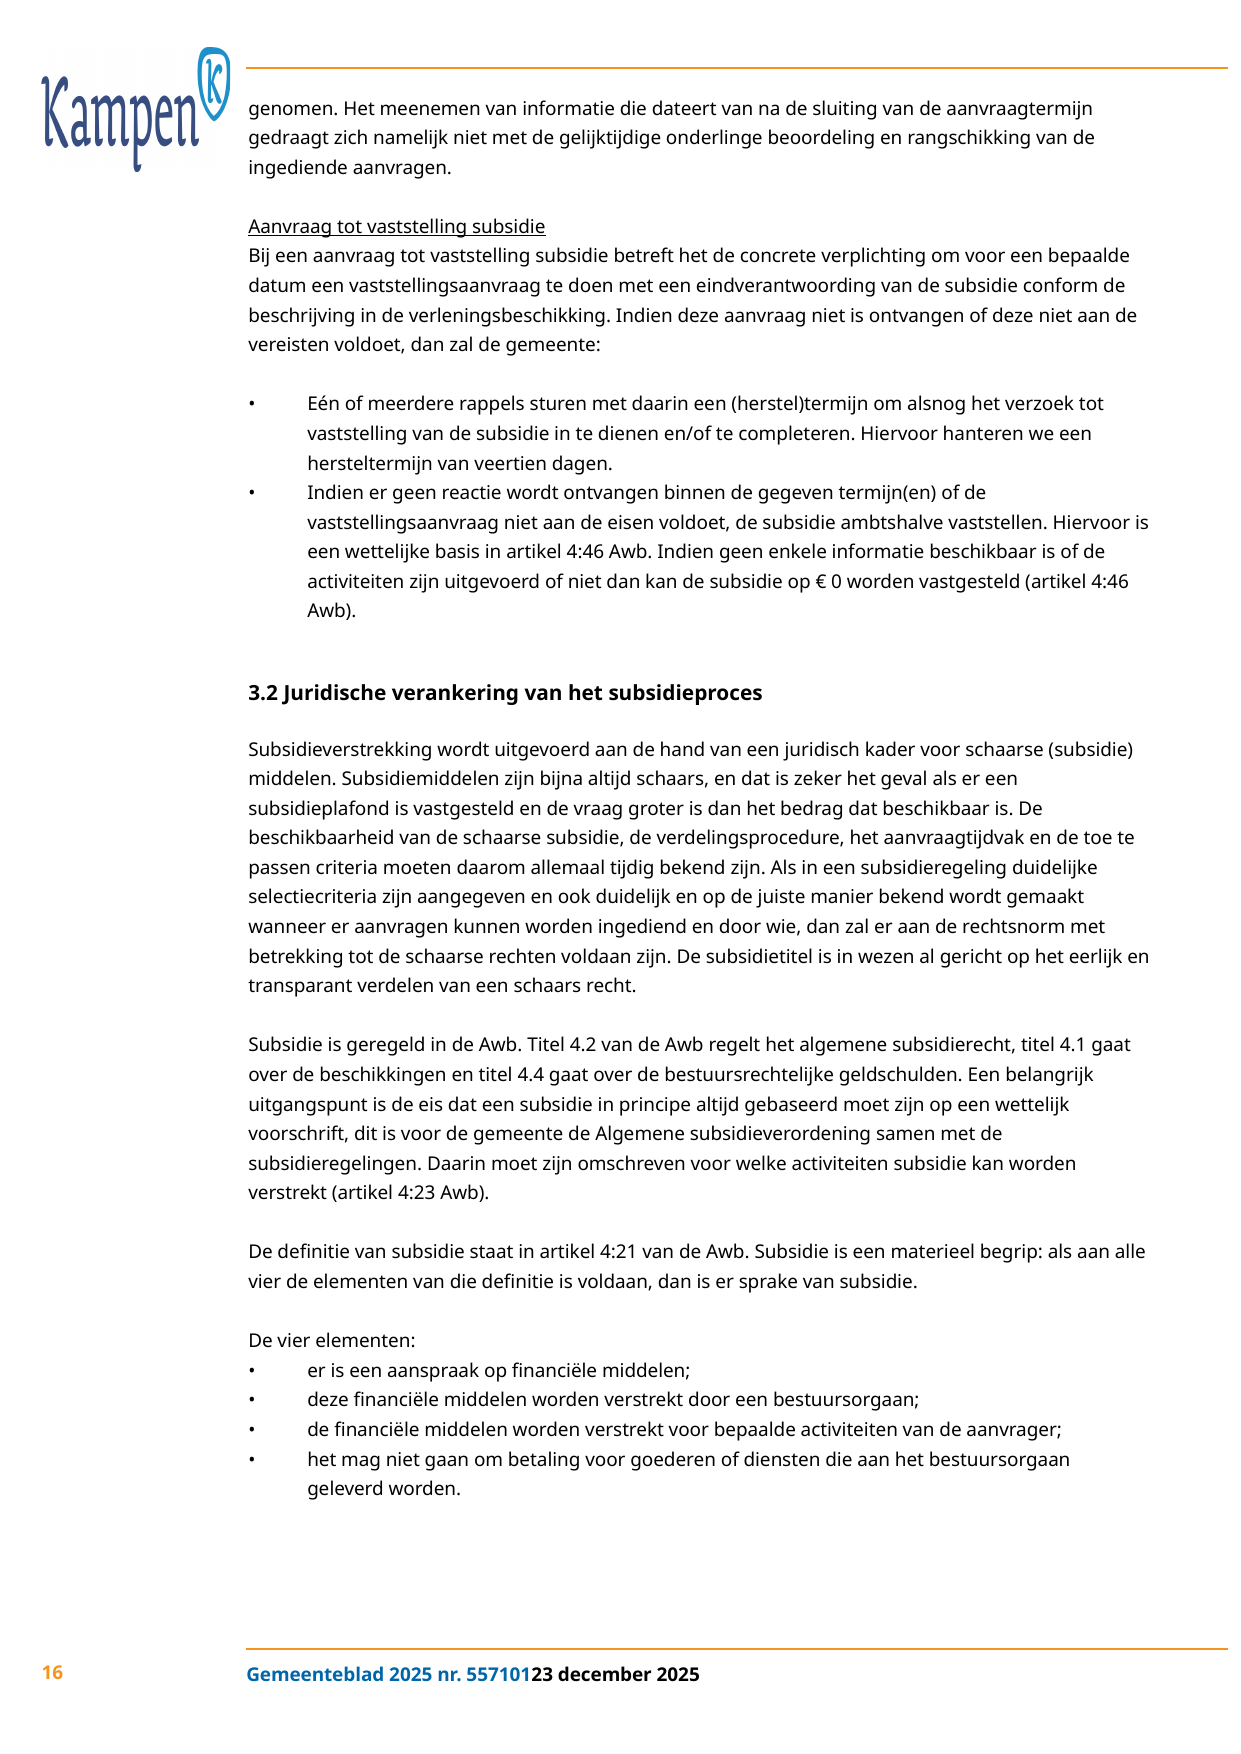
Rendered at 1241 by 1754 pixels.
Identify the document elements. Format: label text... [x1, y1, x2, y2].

list het mag niet gaan om betaling voor goederen of diensten die aan het bestuursorgaan geleverd worden. [248, 1446, 1152, 1501]
list deze financiële middelen worden verstrekt door een bestuursorgaan; [248, 1387, 1152, 1412]
picture [41, 47, 231, 172]
text Aanvraag tot vaststelling subsidie [248, 213, 1152, 239]
text Subsidie is geregeld in de Awb. Titel 4.2 van de Awb regelt het algemene subsidierecht, titel 4.1 gaat over de beschikkingen en titel 4.4 gaat over de bestuursrechtelijke geldschulden. Een belangrijk uitgangspunt is de eis dat een subsidie in principe altijd gebaseerd moet zijn op een wettelijk voorschrift, dit is voor de gemeente de Algemene subsidieverordening samen met de subsidieregelingen. Daarin moet zijn omschreven voor welke activiteiten subsidie kan worden verstrekt (artikel 4:23 Awb). [248, 1032, 1152, 1205]
list er is een aanspraak op financiële middelen; [248, 1357, 1152, 1383]
text 3.2 Juridische verankering van het subsidieproces [248, 678, 1152, 706]
list de financiële middelen worden verstrekt voor bepaalde activiteiten van de aanvrager; [248, 1416, 1152, 1442]
list Eén of meerdere rappels sturen met daarin een (herstel)termijn om alsnog het verzoek tot vaststelling van de subsidie in te dienen en/of te completeren. Hiervoor hanteren we een hersteltermijn van veertien dagen. [248, 391, 1152, 476]
text De vier elementen: [248, 1327, 1152, 1353]
text De definitie van subsidie staat in artikel 4:21 van de Awb. Subsidie is een materieel begrip: als aan alle vier de elementen van die definitie is voldaan, dan is er sprake van subsidie. [248, 1239, 1152, 1294]
list Indien er geen reactie wordt ontvangen binnen de gegeven termijn(en) of de vaststellingsaanvraag niet aan de eisen voldoet, de subsidie ambtshalve vaststellen. Hiervoor is een wettelijke basis in artikel 4:46 Awb. Indien geen enkele informatie beschikbaar is of de activiteiten zijn uitgevoerd of niet dan kan de subsidie op € 0 worden vastgesteld (artikel 4:46 Awb). [248, 479, 1152, 623]
text genomen. Het meenemen van informatie die dateert van na de sluiting van de aanvraagtermijn gedraagt zich namelijk niet met de gelijktijdige onderlinge beoordeling en rangschikking van de ingediende aanvragen. [248, 95, 1152, 180]
text Subsidieverstrekking wordt uitgevoerd aan de hand van een juridisch kader voor schaarse (subsidie) middelen. Subsidiemiddelen zijn bijna altijd schaars, en dat is zeker het geval als er een subsidieplafond is vastgesteld en de vraag groter is dan het bedrag dat beschikbaar is. De beschikbaarheid van de schaarse subsidie, de verdelingsprocedure, het aanvraagtijdvak en de toe te passen criteria moeten daarom allemaal tijdig bekend zijn. Als in een subsidieregeling duidelijke selectiecriteria zijn aangegeven en ook duidelijk en op de juiste manier bekend wordt gemaakt wanneer er aanvragen kunnen worden ingediend en door wie, dan zal er aan de rechtsnorm met betrekking tot de schaarse rechten voldaan zijn. De subsidietitel is in wezen al gericht op het eerlijk en transparant verdelen van een schaars recht. [248, 736, 1152, 998]
text Bij een aanvraag tot vaststelling subsidie betreft het de concrete verplichting om voor een bepaalde datum een vaststellingsaanvraag te doen met een eindverantwoording van de subsidie conform de beschrijving in de verleningsbeschikking. Indien deze aanvraag niet is ontvangen of deze niet aan de vereisten voldoet, dan zal de gemeente: [248, 243, 1152, 357]
